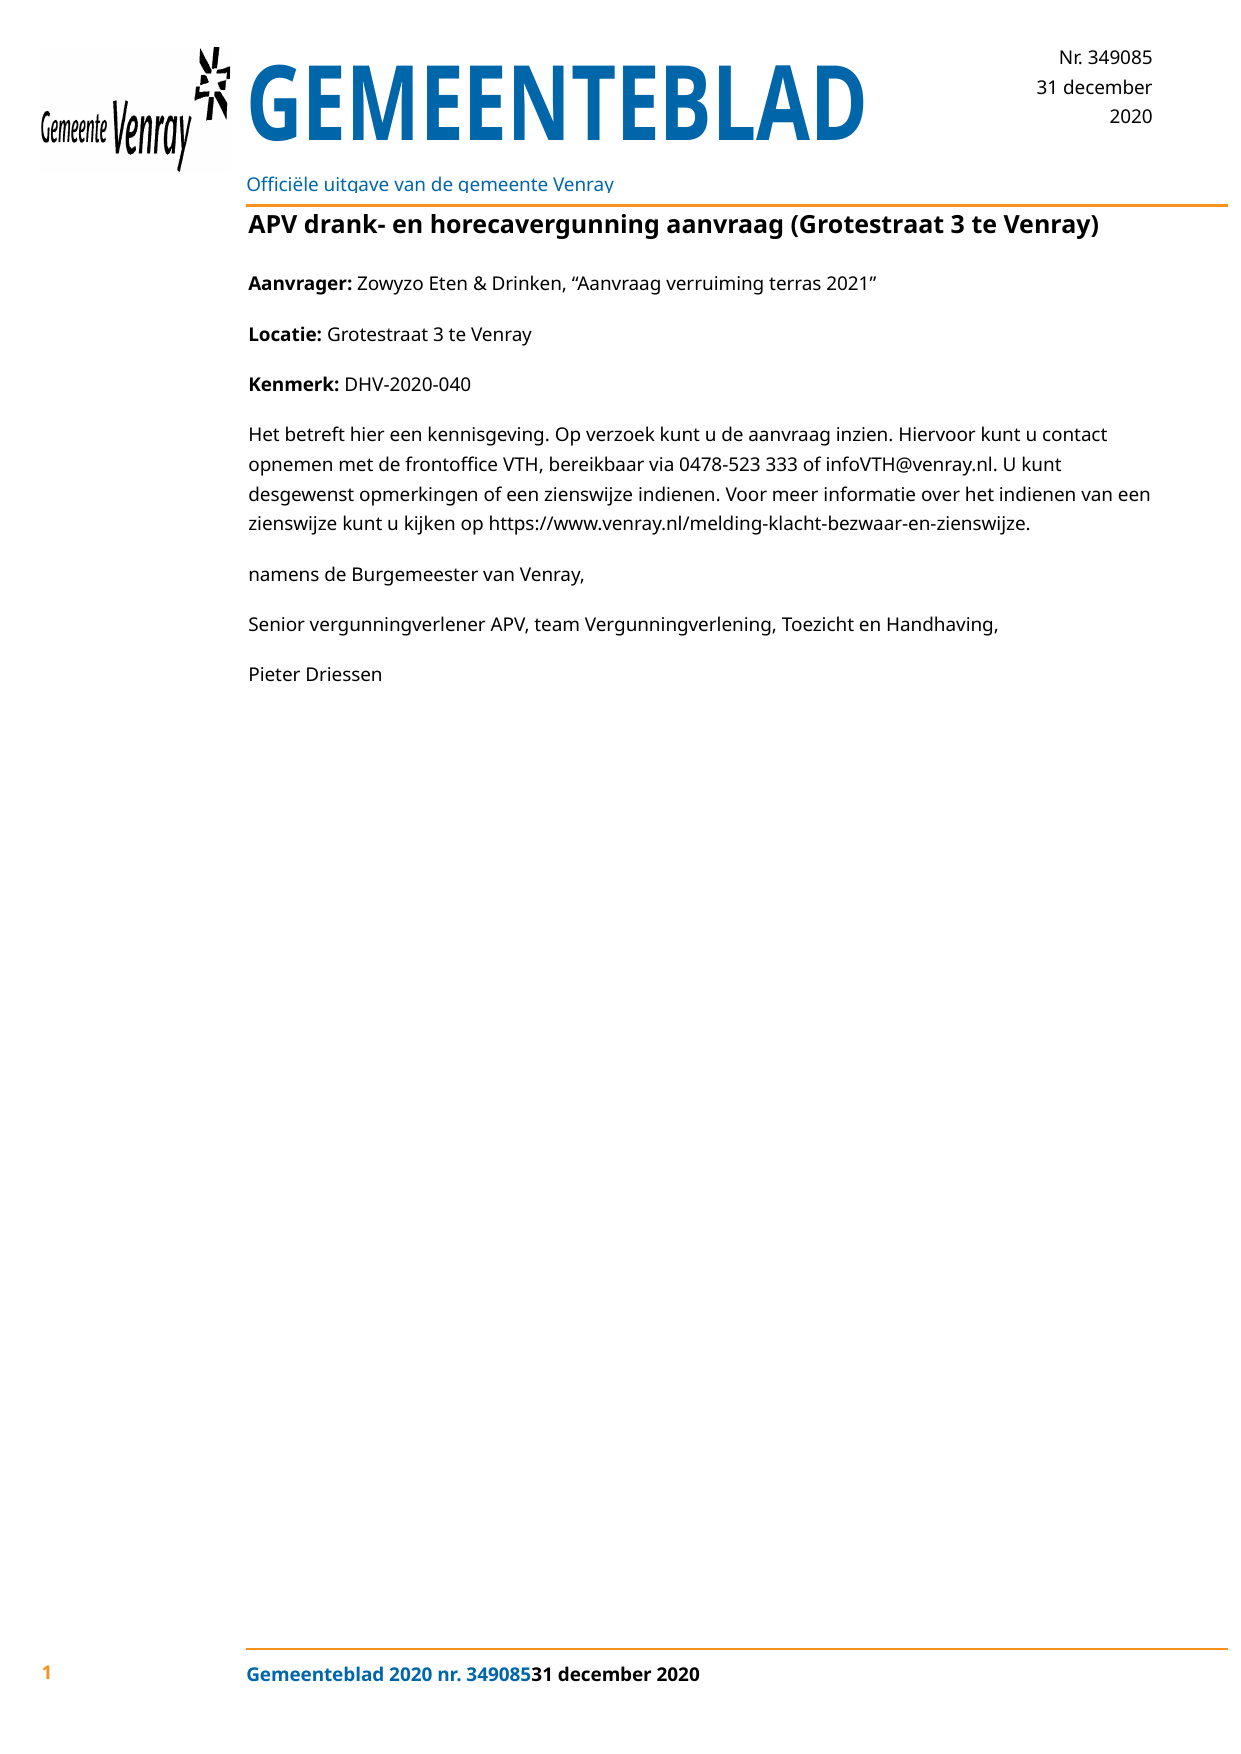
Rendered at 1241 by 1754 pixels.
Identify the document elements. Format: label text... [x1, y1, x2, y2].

text Kenmerk: DHV-2020-040 [248, 371, 1152, 397]
text namens de Burgemeester van Venray, [248, 561, 1152, 586]
text Locatie: Grotestraat 3 te Venray [248, 321, 1152, 346]
picture [41, 47, 231, 172]
text Aanvrager: Zowyzo Eten & Drinken, “Aanvraag verruiming terras 2021” [248, 270, 1152, 296]
text Het betreft hier een kennisgeving. Op verzoek kunt u de aanvraag inzien. Hiervoor kunt u contact opnemen met de frontoffice VTH, bereikbaar via 0478-523 333 of infoVTH@venray.nl. U kunt desgewenst opmerkingen of een zienswijze indienen. Voor meer informatie over het indienen van een zienswijze kunt u kijken op https://www.venray.nl/melding-klacht-bezwaar-en-zienswijze. [248, 422, 1152, 536]
text APV drank- en horecavergunning aanvraag (Grotestraat 3 te Venray) [248, 207, 1152, 241]
text Senior vergunningverlener APV, team Vergunningverlening, Toezicht en Handhaving, [248, 611, 1152, 637]
text Pieter Driessen [248, 662, 1152, 687]
